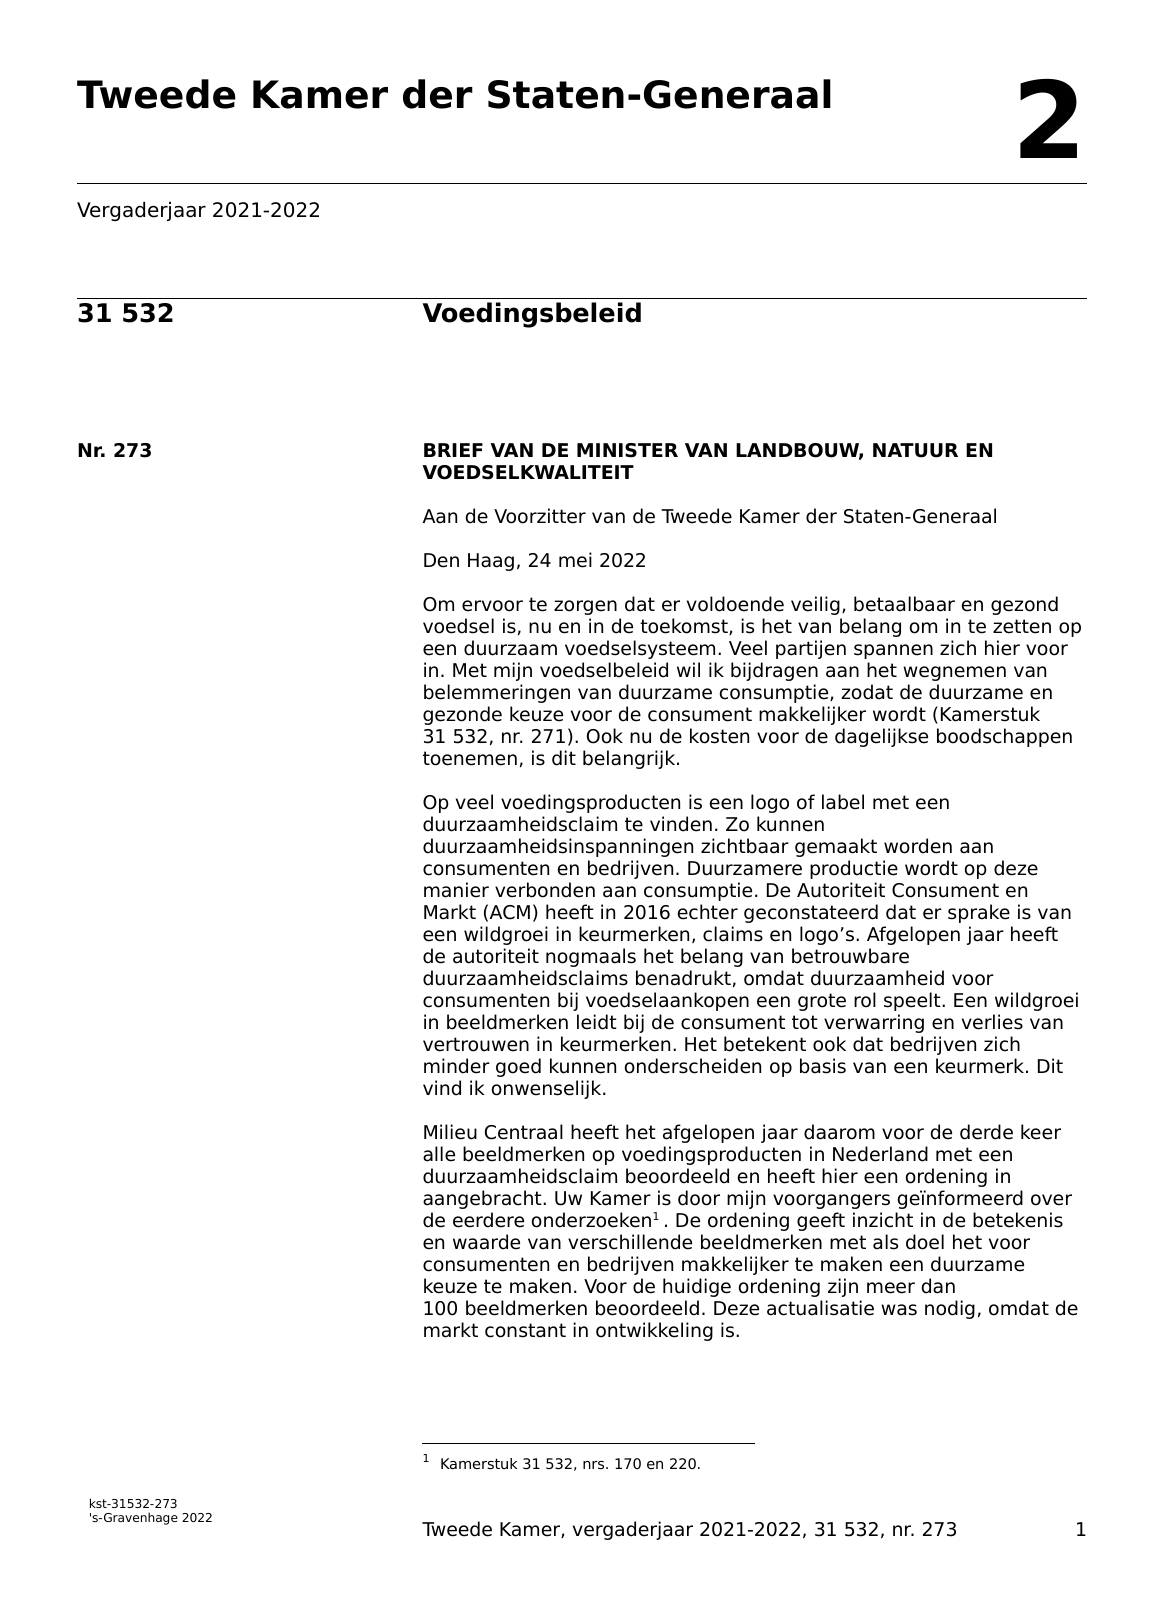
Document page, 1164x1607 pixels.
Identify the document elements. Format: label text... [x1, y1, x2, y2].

text Kamerstuk 31 532, nrs. 170 en 220. [422, 1452, 1087, 1474]
subtitle Nr. 273 BRIEF VAN DE MINISTER VAN LANDBOUW, NATUUR EN VOEDSELKWALITEIT [77, 440, 1087, 484]
table_cell Vergaderjaar 2021-2022 [77, 184, 1087, 298]
text Den Haag, 24 mei 2022 [422, 550, 1087, 572]
table_header 2 [886, 59, 1087, 183]
table_header Tweede Kamer der Staten-Generaal [77, 59, 886, 183]
text Om ervoor te zorgen dat er voldoende veilig, betaalbaar en gezond voedsel is, nu en in de toekomst, is het van belang om in te zetten op een duurzaam voedselsysteem. Veel partijen spannen zich hier voor in. Met mijn voedselbeleid wil ik bijdragen aan het wegnemen van belemmeringen van duurzame consumptie, zodat de duurzame en gezonde keuze voor de consument makkelijker wordt (Kamerstuk 31 532, nr. 271). Ook nu de kosten voor de dagelijkse boodschappen toenemen, is dit belangrijk. [422, 594, 1087, 770]
text Milieu Centraal heeft het afgelopen jaar daarom voor de derde keer alle beeldmerken op voedingsproducten in Nederland met een duurzaamheidsclaim beoordeeld en heeft hier een ordening in aangebracht. Uw Kamer is door mijn voorgangers geïnformeerd over de eerdere onderzoeken. De ordening geeft inzicht in de betekenis en waarde van verschillende beeldmerken met als doel het voor consumenten en bedrijven makkelijker te maken een duurzame keuze te maken. Voor de huidige ordening zijn meer dan 100 beeldmerken beoordeeld. Deze actualisatie was nodig, omdat de markt constant in ontwikkeling is. [422, 1122, 1087, 1342]
text 's-Gravenhage 2022 [88, 1511, 323, 1525]
text kst-31532-273 [88, 1497, 323, 1511]
text Op veel voedingsproducten is een logo of label met een duurzaamheidsclaim te vinden. Zo kunnen duurzaamheidsinspanningen zichtbaar gemaakt worden aan consumenten en bedrijven. Duurzamere productie wordt op deze manier verbonden aan consumptie. De Autoriteit Consument en Markt (ACM) heeft in 2016 echter geconstateerd dat er sprake is van een wildgroei in keurmerken, claims en logo’s. Afgelopen jaar heeft de autoriteit nogmaals het belang van betrouwbare duurzaamheidsclaims benadrukt, omdat duurzaamheid voor consumenten bij voedselaankopen een grote rol speelt. Een wildgroei in beeldmerken leidt bij de consument tot verwarring en verlies van vertrouwen in keurmerken. Het betekent ook dat bedrijven zich minder goed kunnen onderscheiden op basis van een keurmerk. Dit vind ik onwenselijk. [422, 792, 1087, 1100]
subtitle 31 532 Voedingsbeleid [77, 299, 1087, 329]
text Aan de Voorzitter van de Tweede Kamer der Staten-Generaal [422, 506, 1087, 528]
